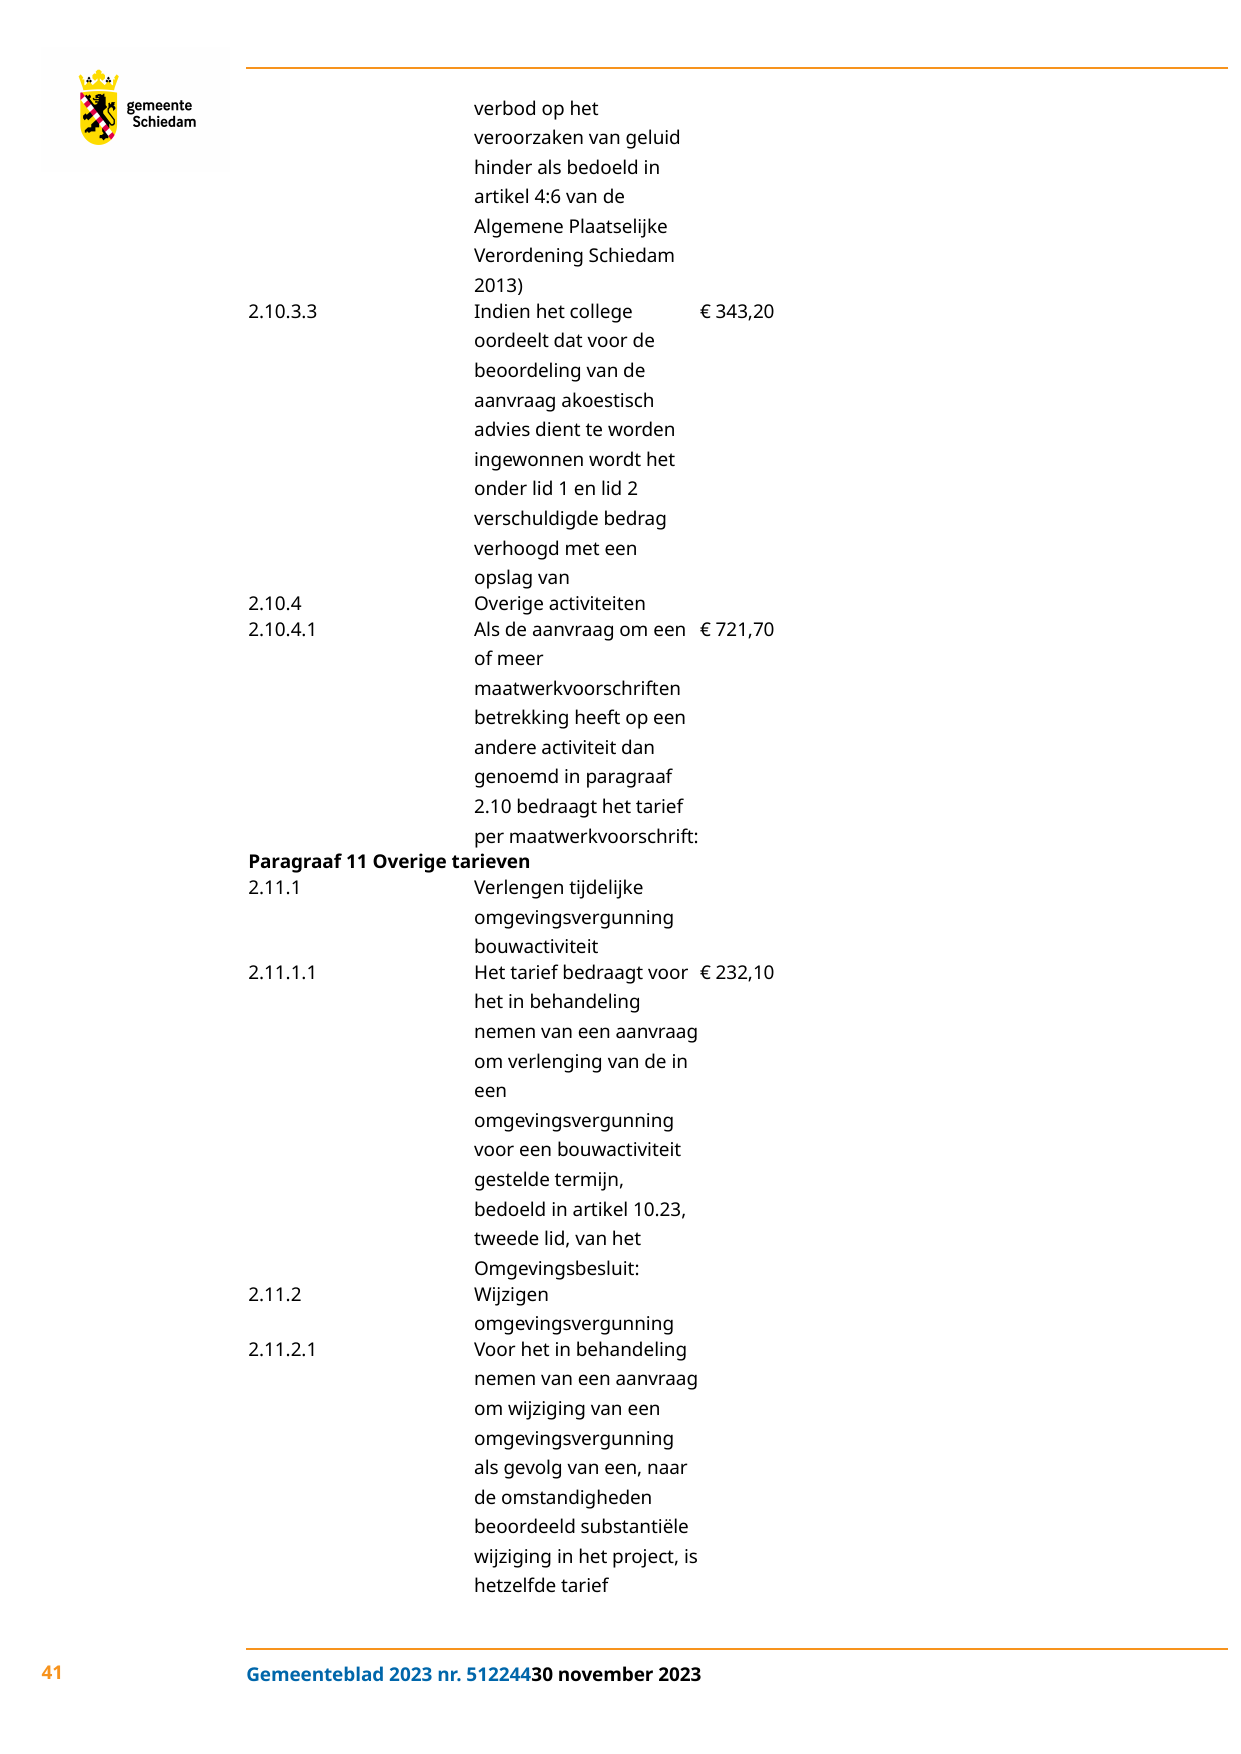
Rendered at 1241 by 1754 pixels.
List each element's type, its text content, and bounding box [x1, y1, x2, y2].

table_cell [926, 1281, 1152, 1336]
table_cell 2.11.1.1 [248, 959, 474, 1281]
table_cell Indien het college oordeelt dat voor de beoordeling van de aanvraag akoestisch advies dient te worden ingewonnen wordt het onder lid 1 en lid 2 verschuldigde bedrag verhoogd met een opslag van [474, 298, 700, 590]
table_cell € 343,20 [700, 298, 926, 590]
table_cell [700, 1281, 926, 1336]
table_cell [926, 874, 1152, 959]
table_cell [700, 95, 926, 298]
table_cell Voor het in behandeling nemen van een aanvraag om wijziging van een omgevingsvergunning als gevolg van een, naar de omstandigheden beoordeeld substantiële wijziging in het project, is hetzelfde tarief [474, 1336, 700, 1598]
table_cell [926, 298, 1152, 590]
table_cell [248, 95, 474, 298]
table_cell [700, 590, 926, 616]
picture [41, 47, 231, 172]
table_cell [926, 616, 1152, 848]
table_cell [926, 95, 1152, 298]
table_cell verbod op het veroorzaken van geluid hinder als bedoeld in artikel 4:6 van de Algemene Plaatselijke Verordening Schiedam 2013) [474, 95, 700, 298]
table_cell [700, 874, 926, 959]
table_cell Als de aanvraag om een of meer maatwerkvoorschriften betrekking heeft op een andere activiteit dan genoemd in paragraaf 2.10 bedraagt het tarief per maatwerkvoorschrift: [474, 616, 700, 848]
table_cell € 721,70 [700, 616, 926, 848]
table_cell [926, 959, 1152, 1281]
table_cell Overige activiteiten [474, 590, 700, 616]
table_cell Verlengen tijdelijke omgevingsvergunning bouwactiviteit [474, 874, 700, 959]
table_cell [926, 1336, 1152, 1598]
table_cell 2.10.3.3 [248, 298, 474, 590]
table_cell 2.11.1 [248, 874, 474, 959]
table_cell Het tarief bedraagt voor het in behandeling nemen van een aanvraag om verlenging van de in een omgevingsvergunning voor een bouwactiviteit gestelde termijn, bedoeld in artikel 10.23, tweede lid, van het Omgevingsbesluit: [474, 959, 700, 1281]
table_cell € 232,10 [700, 959, 926, 1281]
table_cell Wijzigen omgevingsvergunning [474, 1281, 700, 1336]
table_cell [700, 1336, 926, 1598]
table_cell 2.10.4 [248, 590, 474, 616]
table_cell 2.10.4.1 [248, 616, 474, 848]
table_cell 2.11.2.1 [248, 1336, 474, 1598]
table_cell [926, 590, 1152, 616]
table_cell 2.11.2 [248, 1281, 474, 1336]
table_cell Paragraaf 11 Overige tarieven [248, 849, 1152, 874]
